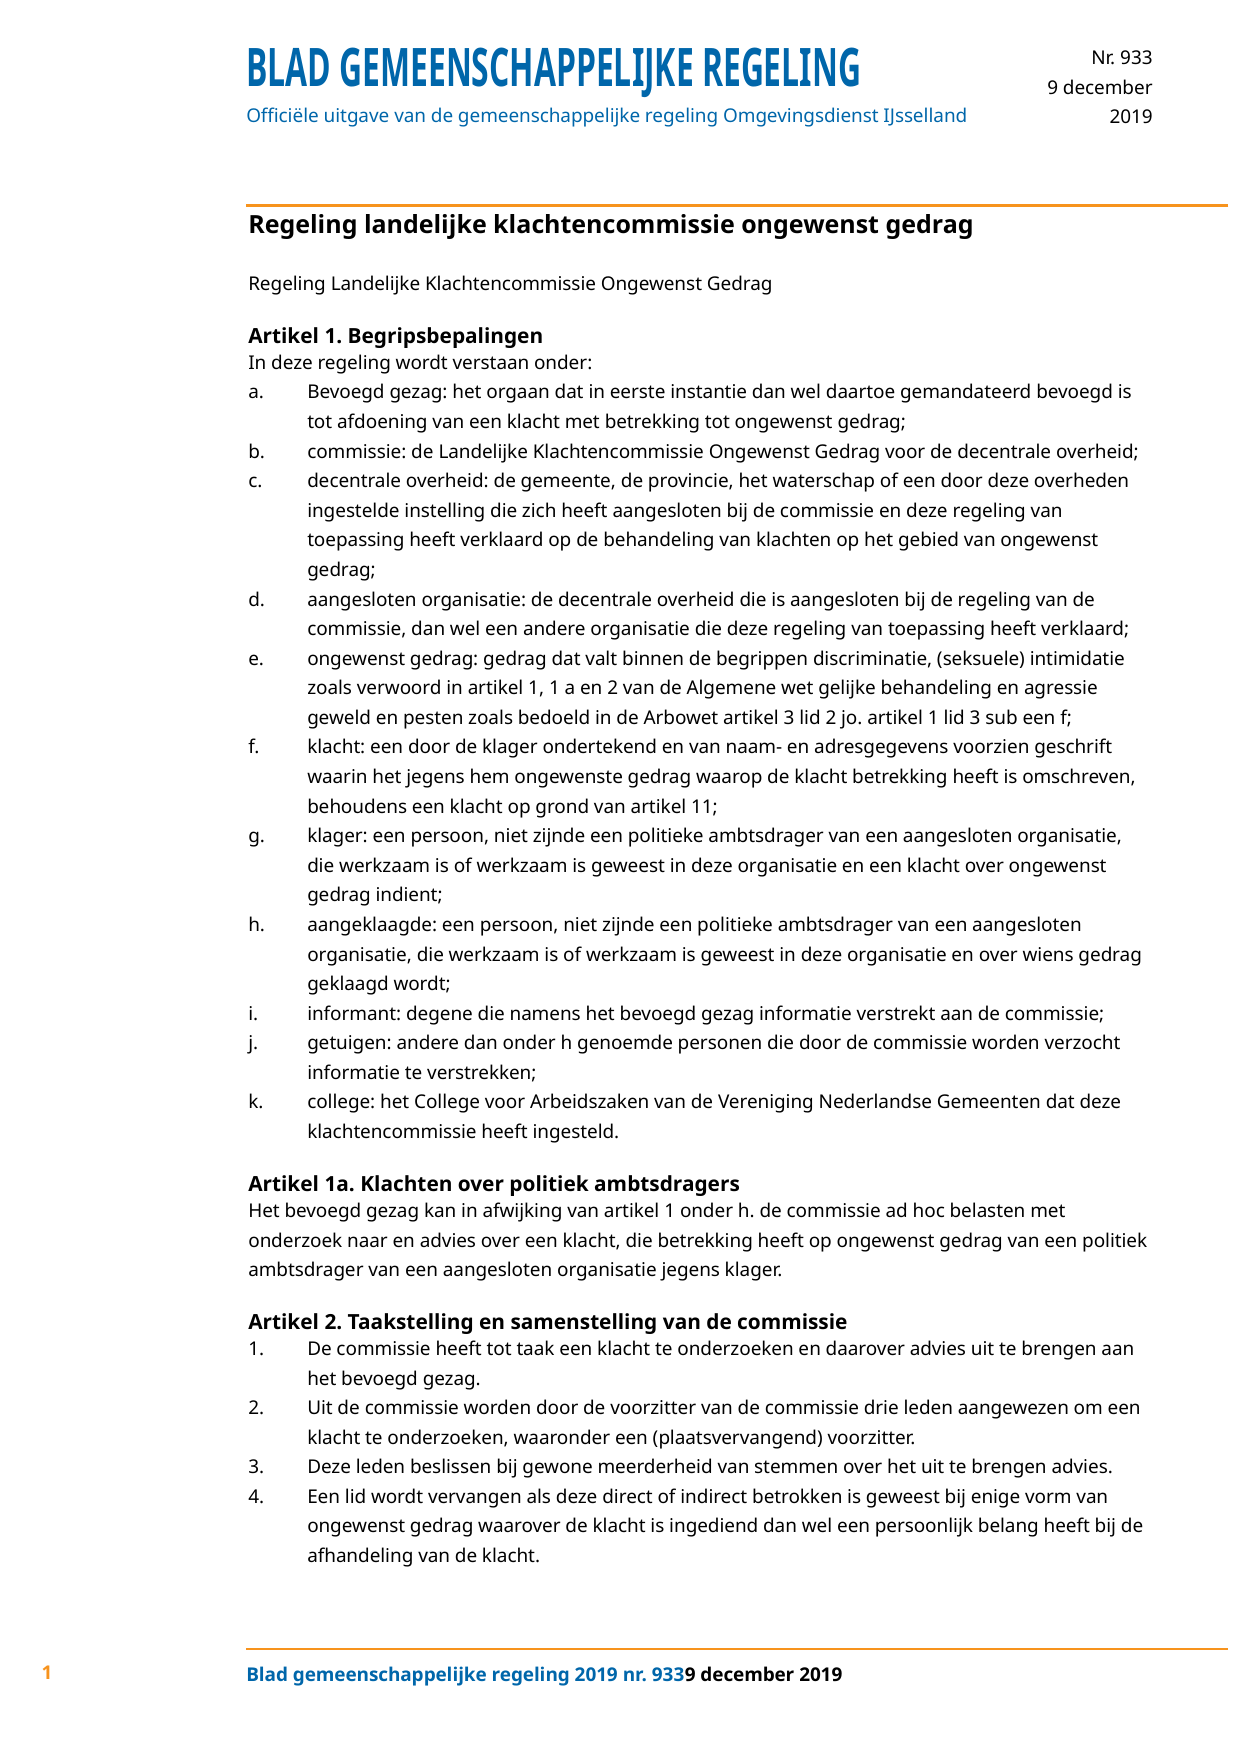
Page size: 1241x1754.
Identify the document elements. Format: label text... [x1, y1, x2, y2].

list decentrale overheid: de gemeente, de provincie, het waterschap of een door deze overheden ingestelde instelling die zich heeft aangesloten bij de commissie en deze regeling van toepassing heeft verklaard op de behandeling van klachten op het gebied van ongewenst gedrag; [248, 467, 1152, 582]
text In deze regeling wordt verstaan onder: [248, 349, 1152, 375]
text Het bevoegd gezag kan in afwijking van artikel 1 onder h. de commissie ad hoc belasten met onderzoek naar en advies over een klacht, die betrekking heeft op ongewenst gedrag van een politiek ambtsdrager van een aangesloten organisatie jegens klager. [248, 1197, 1152, 1282]
text Artikel 1. Begripsbepalingen [248, 321, 1152, 349]
list informant: degene die namens het bevoegd gezag informatie verstrekt aan de commissie; [248, 1000, 1152, 1026]
list aangesloten organisatie: de decentrale overheid die is aangesloten bij de regeling van de commissie, dan wel een andere organisatie die deze regeling van toepassing heeft verklaard; [248, 586, 1152, 641]
list Bevoegd gezag: het orgaan dat in eerste instantie dan wel daartoe gemandateerd bevoegd is tot afdoening van een klacht met betrekking tot ongewenst gedrag; [248, 379, 1152, 434]
list De commissie heeft tot taak een klacht te onderzoeken en daarover advies uit te brengen aan het bevoegd gezag. [248, 1335, 1152, 1391]
picture [41, 47, 231, 172]
text Regeling landelijke klachtencommissie ongewenst gedrag [248, 207, 1152, 241]
list klager: een persoon, niet zijnde een politieke ambtsdrager van een aangesloten organisatie, die werkzaam is of werkzaam is geweest in deze organisatie en een klacht over ongewenst gedrag indient; [248, 822, 1152, 907]
list getuigen: andere dan onder h genoemde personen die door de commissie worden verzocht informatie te verstrekken; [248, 1029, 1152, 1085]
list ongewenst gedrag: gedrag dat valt binnen de begrippen discriminatie, (seksuele) intimidatie zoals verwoord in artikel 1, 1 a en 2 van de Algemene wet gelijke behandeling en agressie geweld en pesten zoals bedoeld in de Arbowet artikel 3 lid 2 jo. artikel 1 lid 3 sub een f; [248, 645, 1152, 730]
list Deze leden beslissen bij gewone meerderheid van stemmen over het uit te brengen advies. [248, 1453, 1152, 1479]
list klacht: een door de klager ondertekend en van naam- en adresgegevens voorzien geschrift waarin het jegens hem ongewenste gedrag waarop de klacht betrekking heeft is omschreven, behoudens een klacht op grond van artikel 11; [248, 734, 1152, 819]
text Artikel 1a. Klachten over politiek ambtsdragers [248, 1169, 1152, 1197]
list Uit de commissie worden door de voorzitter van de commissie drie leden aangewezen om een klacht te onderzoeken, waaronder een (plaatsvervangend) voorzitter. [248, 1394, 1152, 1450]
list aangeklaagde: een persoon, niet zijnde een politieke ambtsdrager van een aangesloten organisatie, die werkzaam is of werkzaam is geweest in deze organisatie en over wiens gedrag geklaagd wordt; [248, 911, 1152, 996]
list college: het College voor Arbeidszaken van de Vereniging Nederlandse Gemeenten dat deze klachtencommissie heeft ingesteld. [248, 1089, 1152, 1144]
text Regeling Landelijke Klachtencommissie Ongewenst Gedrag [248, 270, 1152, 296]
list commissie: de Landelijke Klachtencommissie Ongewenst Gedrag voor de decentrale overheid; [248, 438, 1152, 464]
text Artikel 2. Taakstelling en samenstelling van de commissie [248, 1307, 1152, 1335]
list Een lid wordt vervangen als deze direct of indirect betrokken is geweest bij enige vorm van ongewenst gedrag waarover de klacht is ingediend dan wel een persoonlijk belang heeft bij de afhandeling van de klacht. [248, 1483, 1152, 1568]
